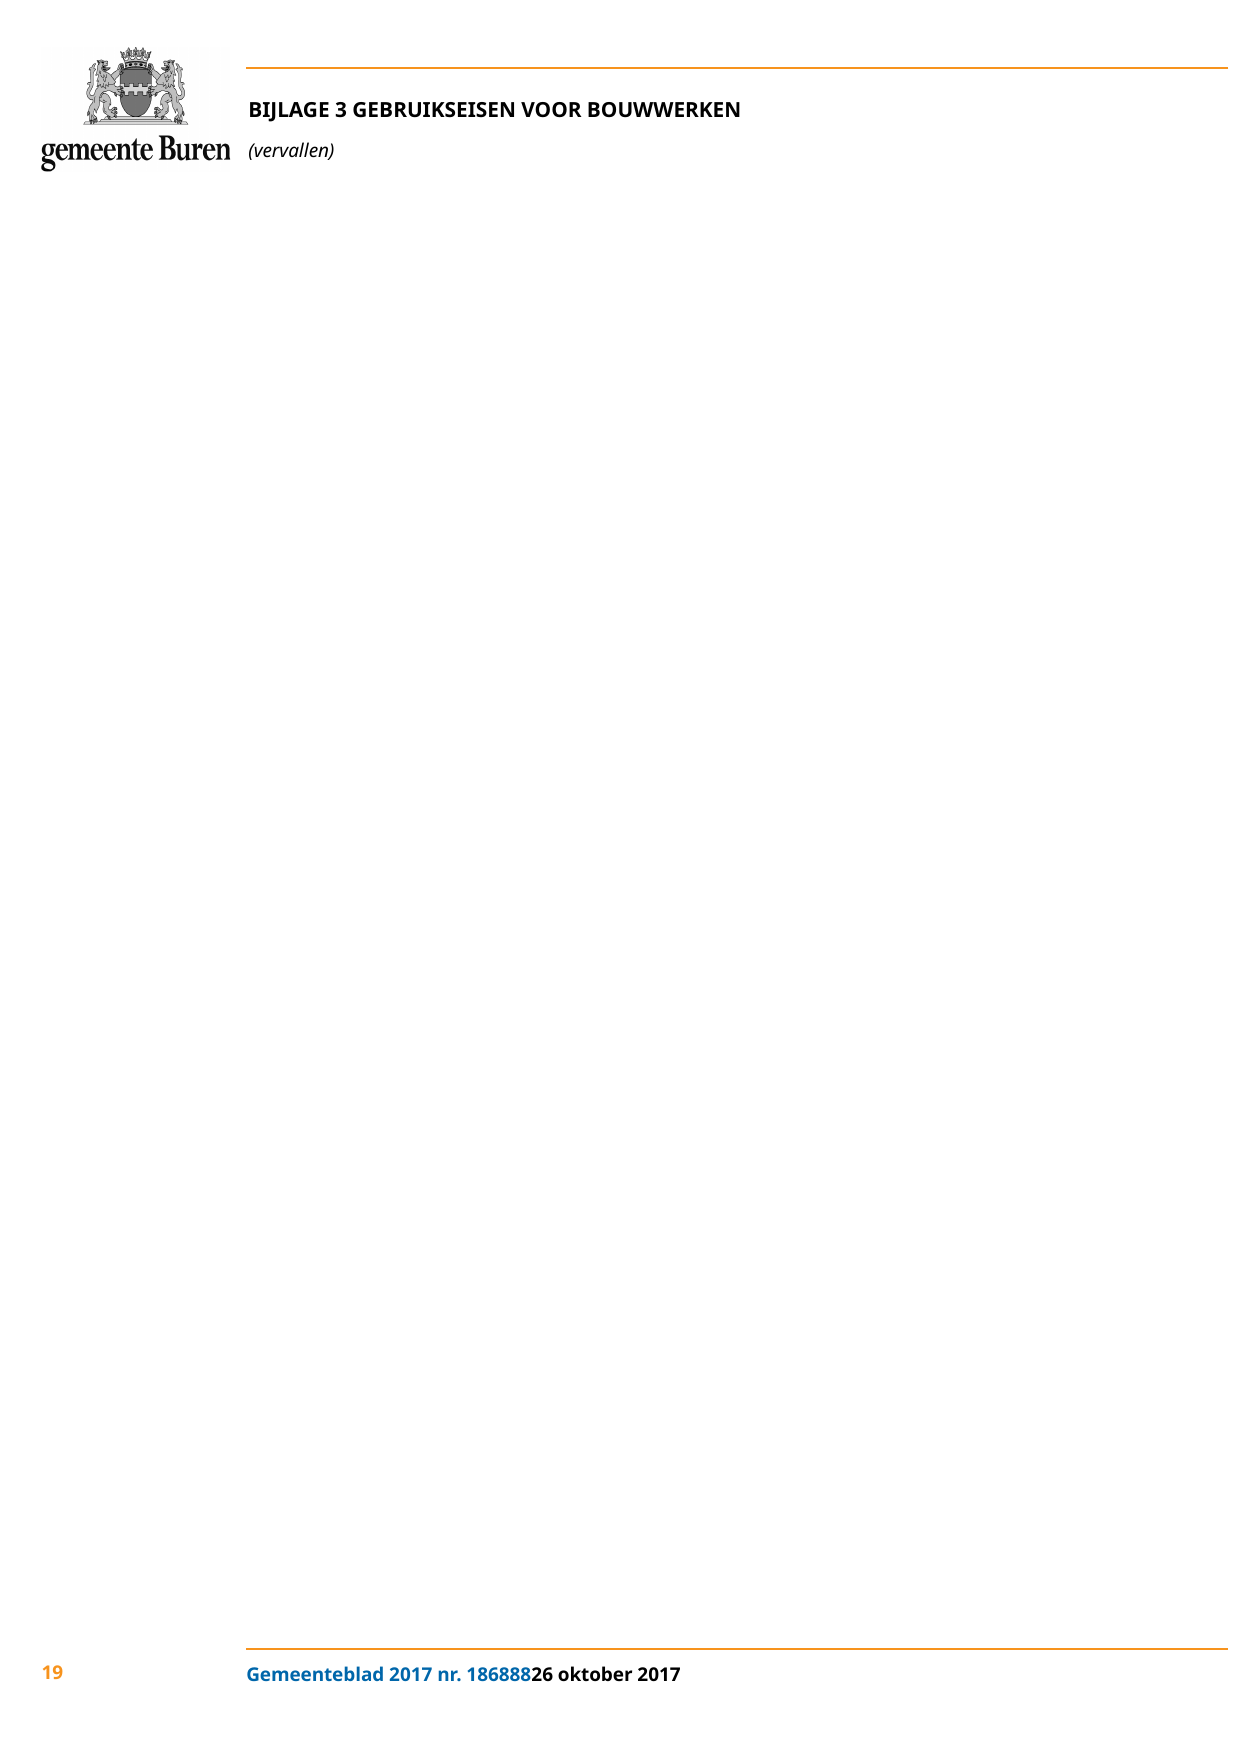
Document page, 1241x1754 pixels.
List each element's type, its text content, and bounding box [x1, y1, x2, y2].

text (vervallen) [248, 137, 1152, 163]
text BIJLAGE 3 GEBRUIKSEISEN VOOR BOUWWERKEN [248, 95, 1152, 123]
picture [41, 47, 231, 172]
